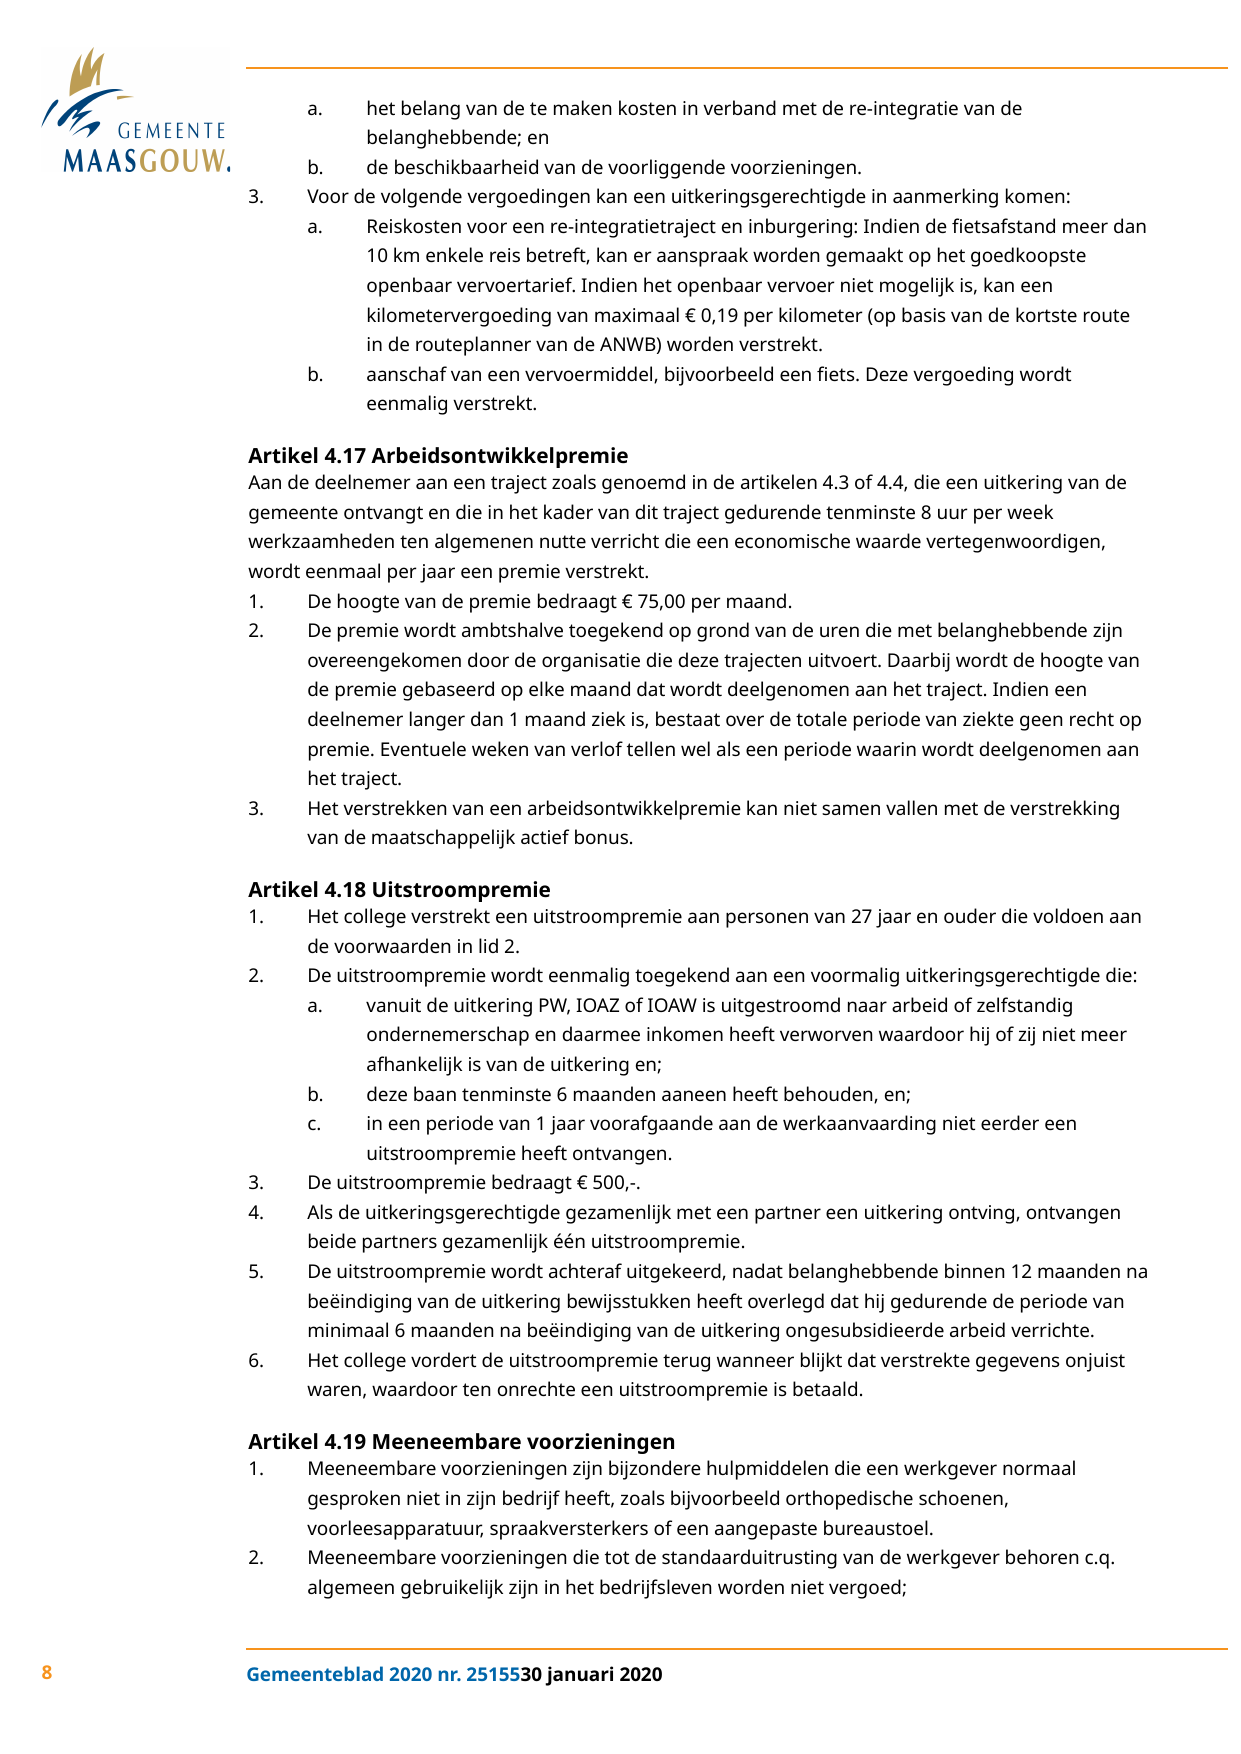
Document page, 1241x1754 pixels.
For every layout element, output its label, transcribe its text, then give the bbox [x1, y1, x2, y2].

list Meeneembare voorzieningen zijn bijzondere hulpmiddelen die een werkgever normaal gesproken niet in zijn bedrijf heeft, zoals bijvoorbeeld orthopedische schoenen, voorleesapparatuur, spraakversterkers of een aangepaste bureaustoel. [248, 1456, 1152, 1540]
list De hoogte van de premie bedraagt € 75,00 per maand. [248, 588, 1152, 613]
text Artikel 4.18 Uitstroompremie [248, 875, 1152, 903]
text Artikel 4.19 Meeneembare voorzieningen [248, 1427, 1152, 1456]
list Het college vordert de uitstroompremie terug wanneer blijkt dat verstrekte gegevens onjuist waren, waardoor ten onrechte een uitstroompremie is betaald. [248, 1347, 1152, 1402]
list vanuit de uitkering PW, IOAZ of IOAW is uitgestroomd naar arbeid of zelfstandig ondernemerschap en daarmee inkomen heeft verworven waardoor hij of zij niet meer afhankelijk is van de uitkering en; [307, 992, 1152, 1077]
text Artikel 4.17 Arbeidsontwikkelpremie [248, 441, 1152, 469]
list Het college verstrekt een uitstroompremie aan personen van 27 jaar en ouder die voldoen aan de voorwaarden in lid 2. [248, 903, 1152, 959]
list Voor de volgende vergoedingen kan een uitkeringsgerechtigde in aanmerking komen: [248, 183, 1152, 209]
list Als de uitkeringsgerechtigde gezamenlijk met een partner een uitkering ontving, ontvangen beide partners gezamenlijk één uitstroompremie. [248, 1199, 1152, 1254]
list De premie wordt ambtshalve toegekend op grond van de uren die met belanghebbende zijn overeengekomen door de organisatie die deze trajecten uitvoert. Daarbij wordt de hoogte van de premie gebaseerd op elke maand dat wordt deelgenomen aan het traject. Indien een deelnemer langer dan 1 maand ziek is, bestaat over de totale periode van ziekte geen recht op premie. Eventuele weken van verlof tellen wel als een periode waarin wordt deelgenomen aan het traject. [248, 617, 1152, 791]
list De uitstroompremie wordt achteraf uitgekeerd, nadat belanghebbende binnen 12 maanden na beëindiging van de uitkering bewijsstukken heeft overlegd dat hij gedurende de periode van minimaal 6 maanden na beëindiging van de uitkering ongesubsidieerde arbeid verrichte. [248, 1258, 1152, 1343]
list De uitstroompremie wordt eenmalig toegekend aan een voormalig uitkeringsgerechtigde die: [248, 962, 1152, 988]
list Meeneembare voorzieningen die tot de standaarduitrusting van de werkgever behoren c.q. algemeen gebruikelijk zijn in het bedrijfsleven worden niet vergoed; [248, 1544, 1152, 1599]
list het belang van de te maken kosten in verband met de re-integratie van de belanghebbende; en [307, 95, 1152, 150]
list de beschikbaarheid van de voorliggende voorzieningen. [307, 154, 1152, 180]
list Reiskosten voor een re-integratietraject en inburgering: Indien de fietsafstand meer dan 10 km enkele reis betreft, kan er aanspraak worden gemaakt op het goedkoopste openbaar vervoertarief. Indien het openbaar vervoer niet mogelijk is, kan een kilometervergoeding van maximaal € 0,19 per kilometer (op basis van de kortste route in de routeplanner van de ANWB) worden verstrekt. [307, 213, 1152, 357]
list deze baan tenminste 6 maanden aaneen heeft behouden, en; [307, 1081, 1152, 1107]
text Aan de deelnemer aan een traject zoals genoemd in de artikelen 4.3 of 4.4, die een uitkering van de gemeente ontvangt en die in het kader van dit traject gedurende tenminste 8 uur per week werkzaamheden ten algemenen nutte verricht die een economische waarde vertegenwoordigen, wordt eenmaal per jaar een premie verstrekt. [248, 469, 1152, 584]
list aanschaf van een vervoermiddel, bijvoorbeeld een fiets. Deze vergoeding wordt eenmalig verstrekt. [307, 361, 1152, 416]
list De uitstroompremie bedraagt € 500,-. [248, 1169, 1152, 1195]
list in een periode van 1 jaar voorafgaande aan de werkaanvaarding niet eerder een uitstroompremie heeft ontvangen. [307, 1110, 1152, 1166]
picture [41, 47, 231, 172]
list Het verstrekken van een arbeidsontwikkelpremie kan niet samen vallen met de verstrekking van de maatschappelijk actief bonus. [248, 795, 1152, 850]
